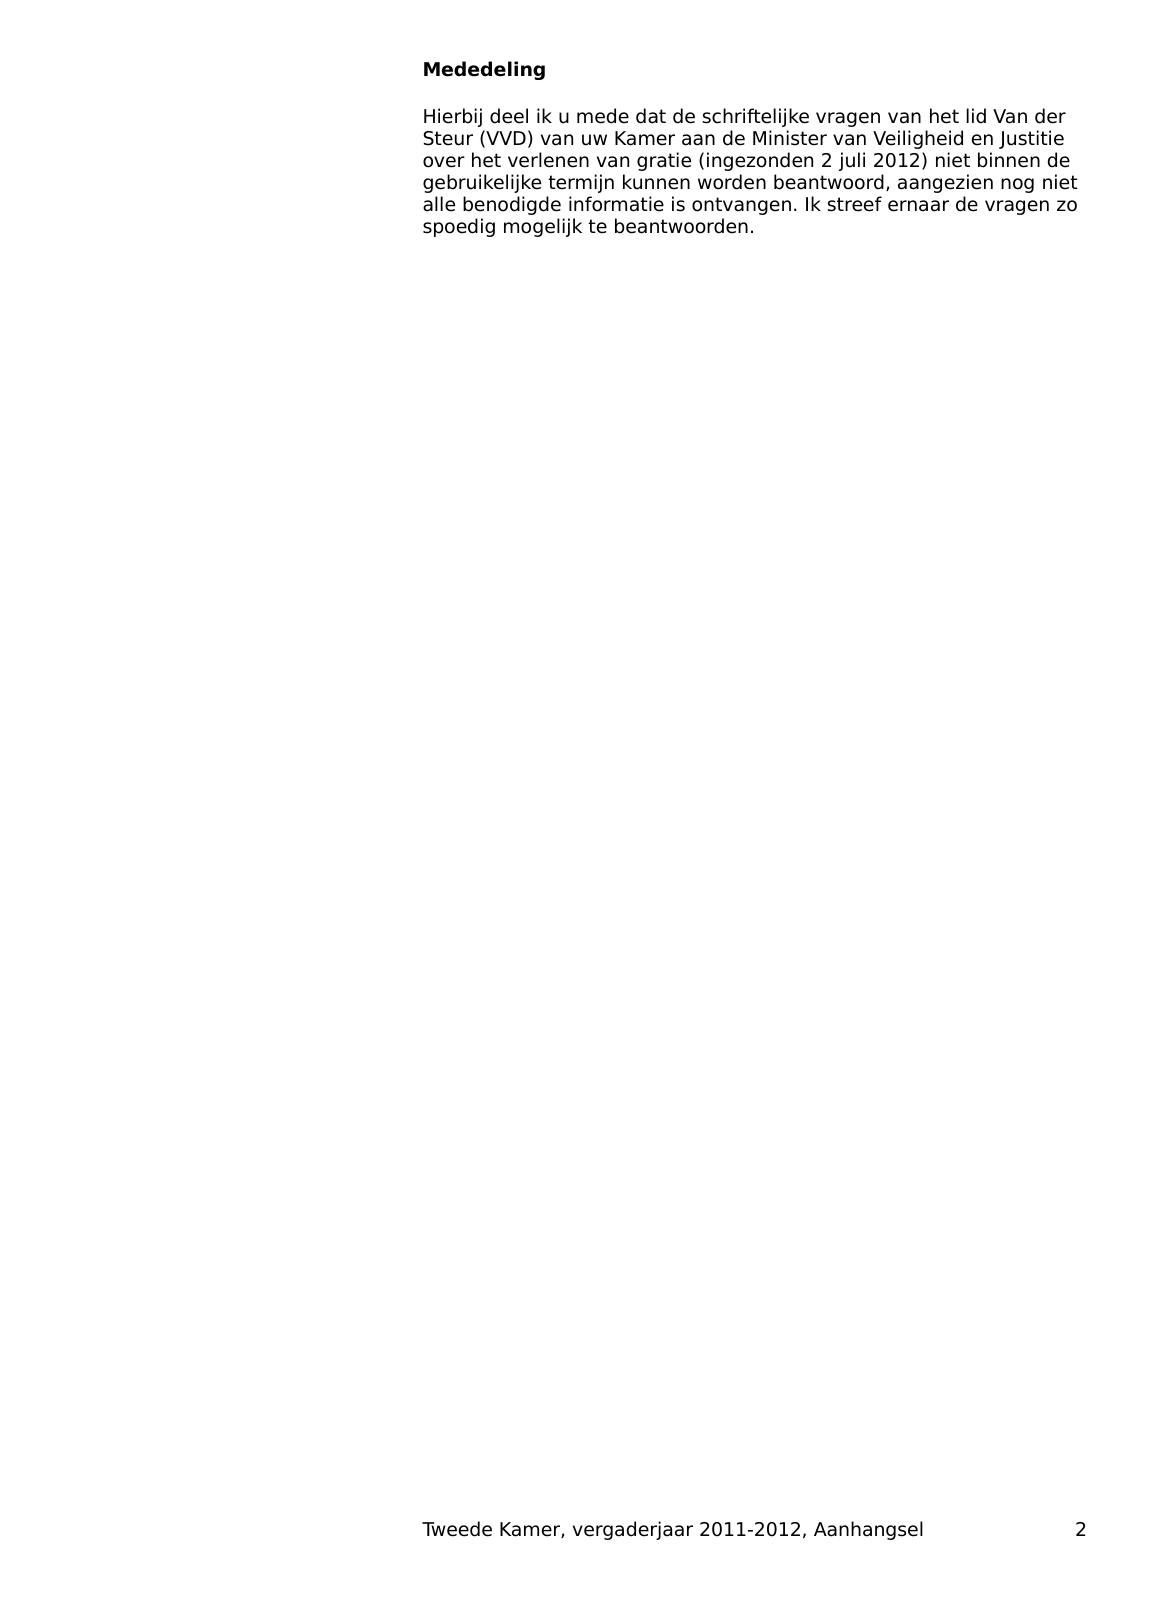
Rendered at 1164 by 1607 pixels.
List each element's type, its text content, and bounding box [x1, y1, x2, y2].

text Hierbij deel ik u mede dat de schriftelijke vragen van het lid Van der Steur (VVD) van uw Kamer aan de Minister van Veiligheid en Justitie over het verlenen van gratie (ingezonden 2 juli 2012) niet binnen de gebruikelijke termijn kunnen worden beantwoord, aangezien nog niet alle benodigde informatie is ontvangen. Ik streef ernaar de vragen zo spoedig mogelijk te beantwoorden. [422, 106, 1087, 238]
subtitle Mededeling [422, 59, 1087, 81]
